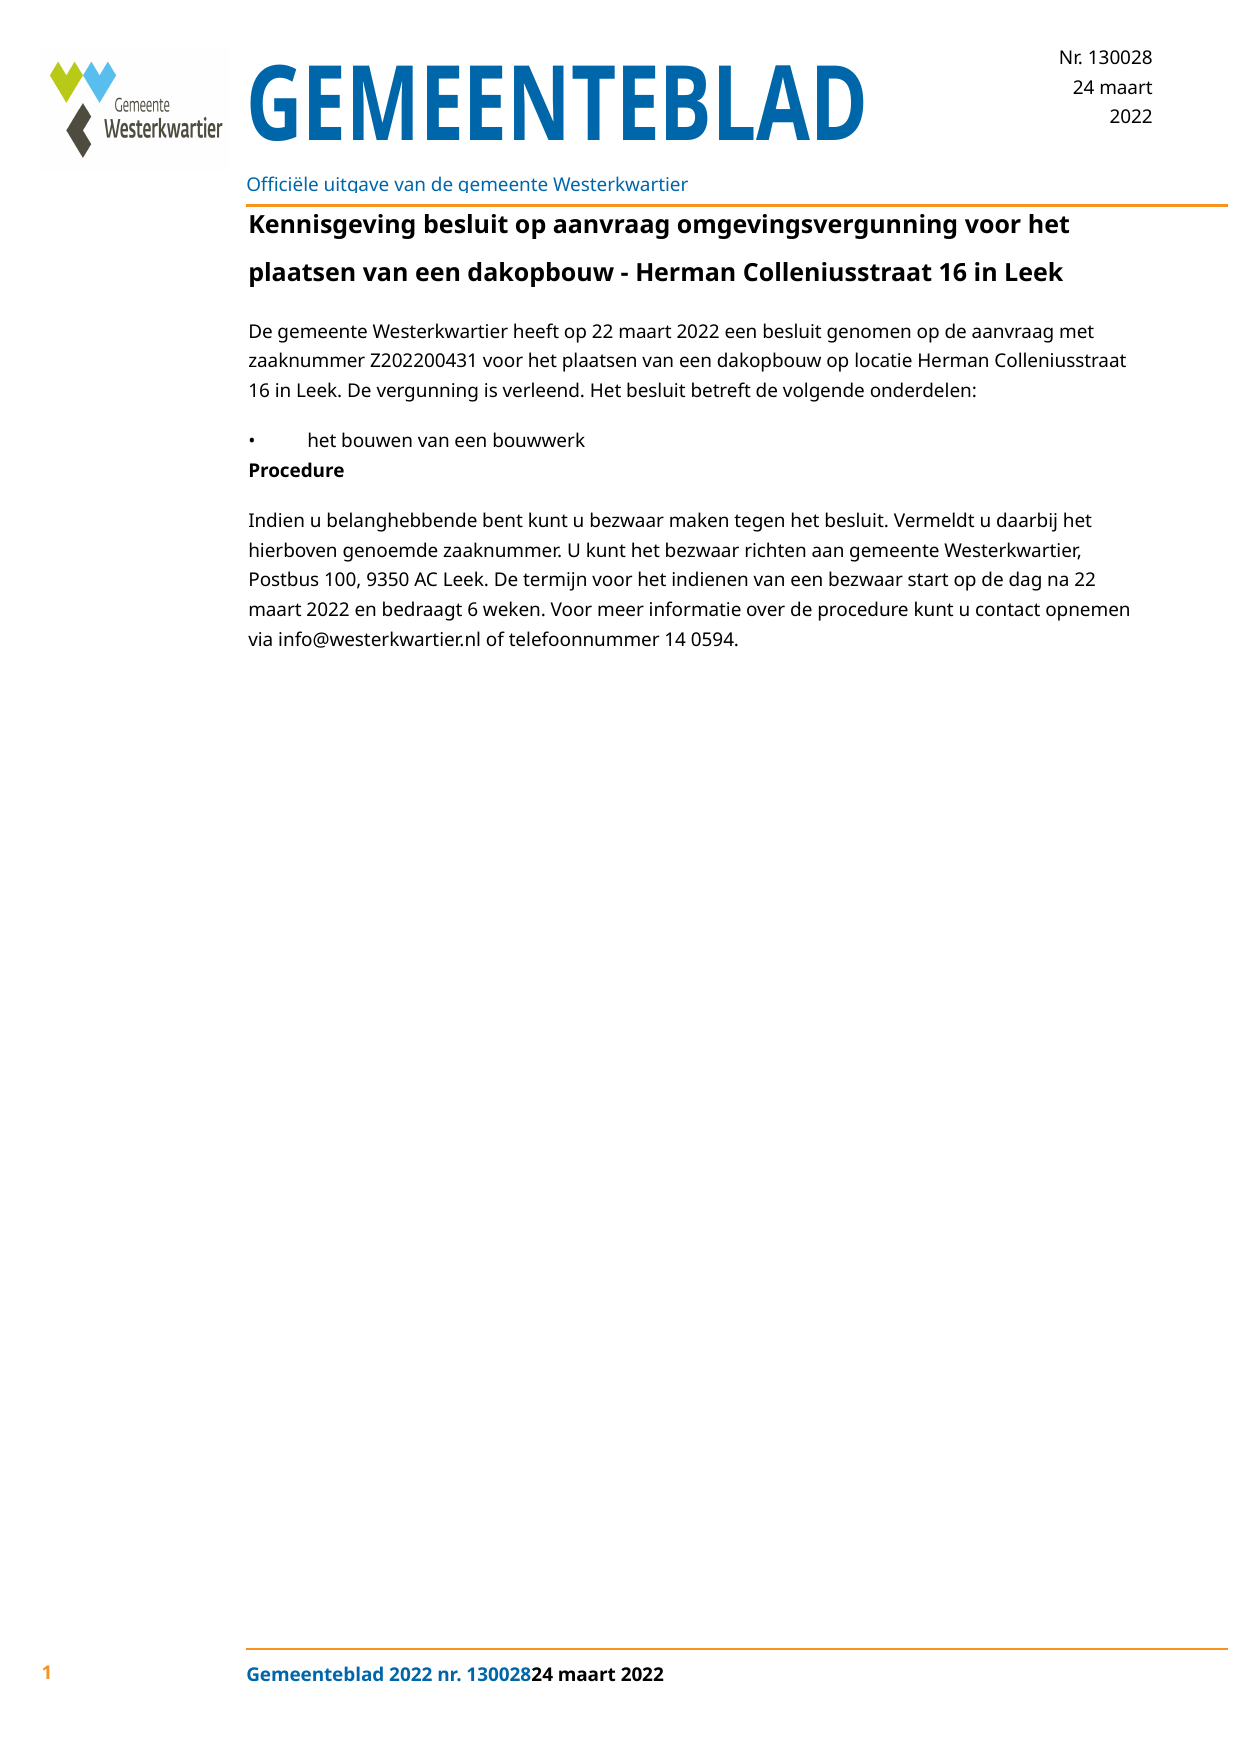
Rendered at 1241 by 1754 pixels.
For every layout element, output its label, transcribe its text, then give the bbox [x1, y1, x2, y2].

text Kennisgeving besluit op aanvraag omgevingsvergunning voor het plaatsen van een dakopbouw - Herman Colleniusstraat 16 in Leek [248, 207, 1152, 288]
text De gemeente Westerkwartier heeft op 22 maart 2022 een besluit genomen op de aanvraag met zaaknummer Z202200431 voor het plaatsen van een dakopbouw op locatie Herman Colleniusstraat 16 in Leek. De vergunning is verleend. Het besluit betreft de volgende onderdelen: [248, 318, 1152, 403]
picture [41, 47, 231, 172]
text Indien u belanghebbende bent kunt u bezwaar maken tegen het besluit. Vermeldt u daarbij het hierboven genoemde zaaknummer. U kunt het bezwaar richten aan gemeente Westerkwartier, Postbus 100, 9350 AC Leek. De termijn voor het indienen van een bezwaar start op de dag na 22 maart 2022 en bedraagt 6 weken. Voor meer informatie over de procedure kunt u contact opnemen via info@westerkwartier.nl of telefoonnummer 14 0594. [248, 507, 1152, 652]
text Procedure [248, 457, 1152, 483]
list het bouwen van een bouwwerk [248, 427, 1152, 453]
